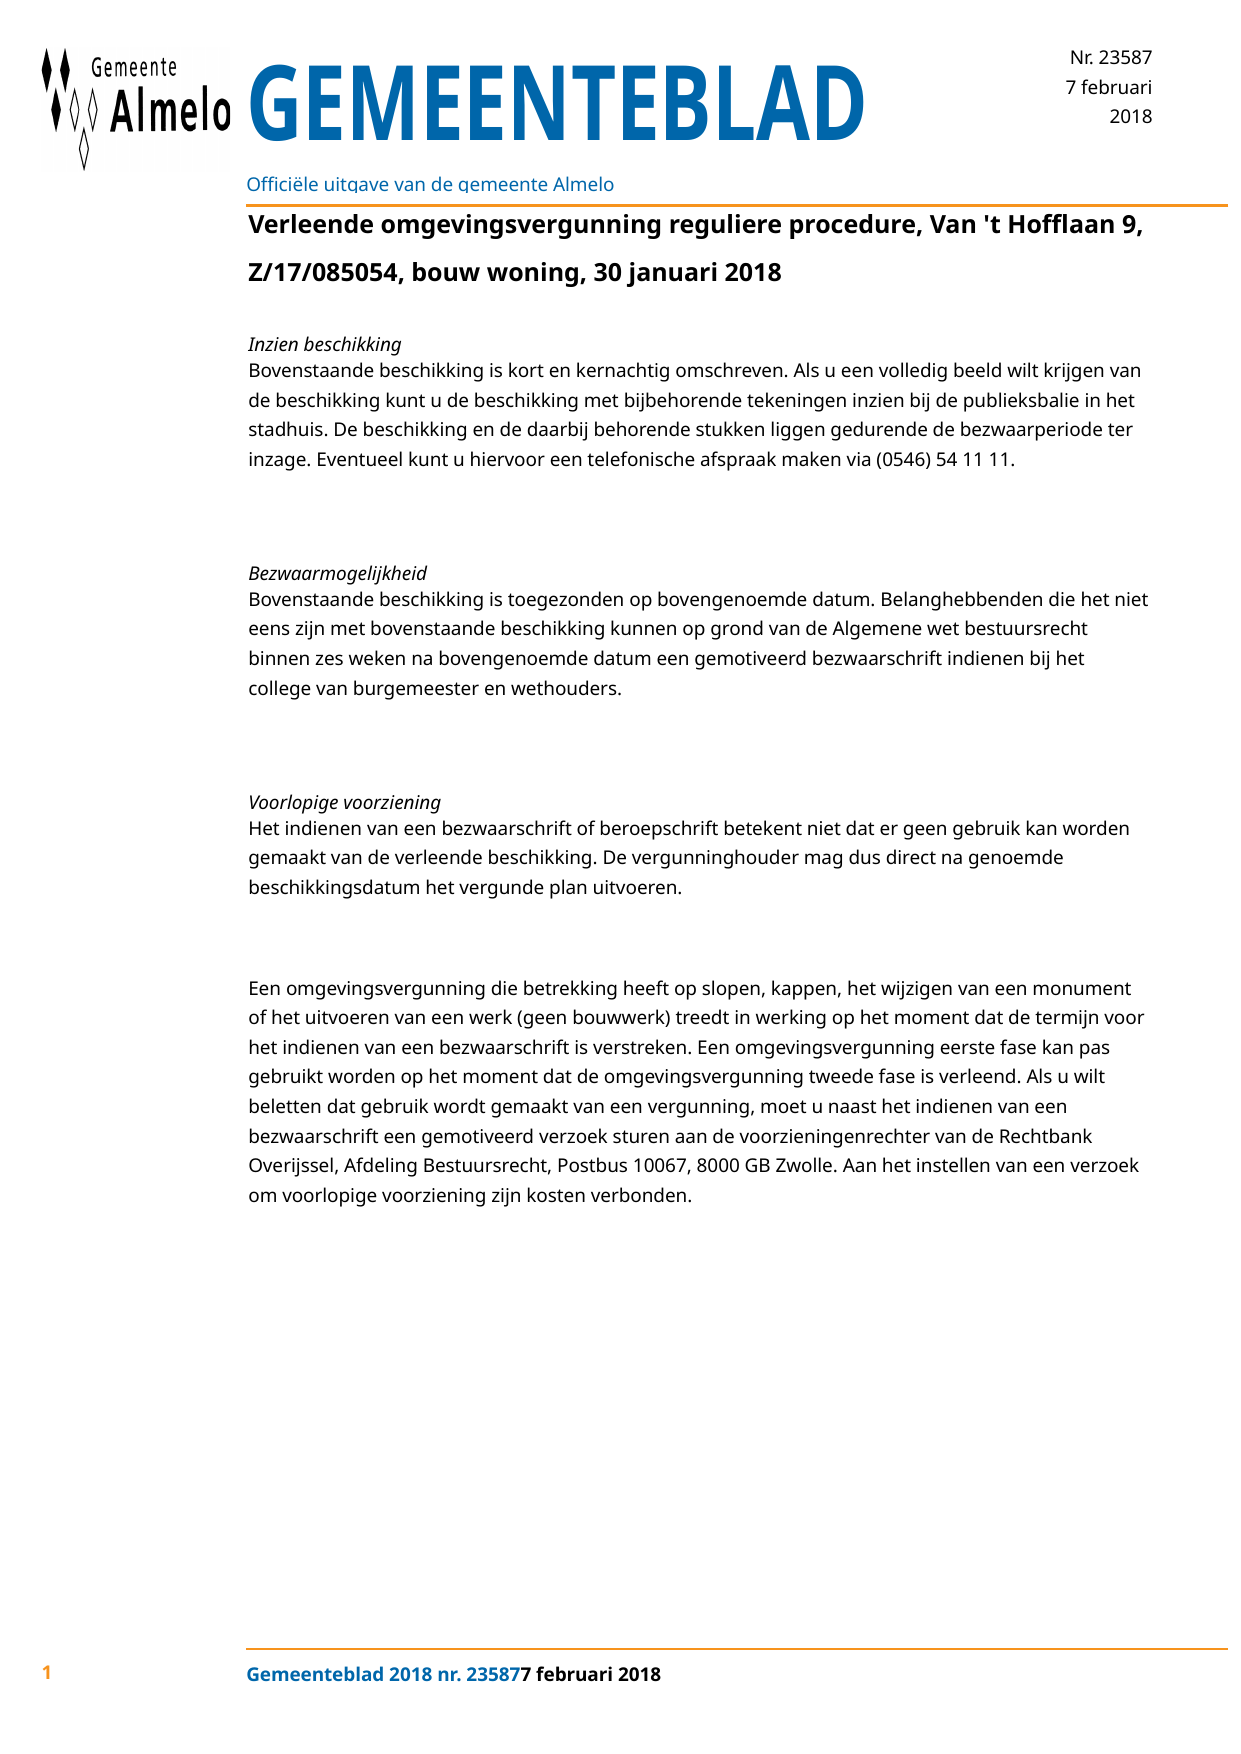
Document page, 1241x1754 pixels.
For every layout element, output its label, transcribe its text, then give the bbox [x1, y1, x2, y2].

text Een omgevingsvergunning die betrekking heeft op slopen, kappen, het wijzigen van een monument of het uitvoeren van een werk (geen bouwwerk) treedt in werking op het moment dat de termijn voor het indienen van een bezwaarschrift is verstreken. Een omgevingsvergunning eerste fase kan pas gebruikt worden op het moment dat de omgevingsvergunning tweede fase is verleend. Als u wilt beletten dat gebruik wordt gemaakt van een vergunning, moet u naast het indienen van een bezwaarschrift een gemotiveerd verzoek sturen aan de voorzieningenrechter van de Rechtbank Overijssel, Afdeling Bestuursrecht, Postbus 10067, 8000 GB Zwolle. Aan het instellen van een verzoek om voorlopige voorziening zijn kosten verbonden. [248, 975, 1152, 1208]
text Verleende omgevingsvergunning reguliere procedure, Van 't Hofflaan 9, Z/17/085054, bouw woning, 30 januari 2018 [248, 207, 1152, 288]
text Bezwaarmogelijkheid [248, 560, 1152, 586]
text Inzien beschikking [248, 331, 1152, 357]
text Bovenstaande beschikking is toegezonden op bovengenoemde datum. Belanghebbenden die het niet eens zijn met bovenstaande beschikking kunnen op grond van de Algemene wet bestuursrecht binnen zes weken na bovengenoemde datum een gemotiveerd bezwaarschrift indienen bij het college van burgemeester en wethouders. [248, 586, 1152, 701]
text Het indienen van een bezwaarschrift of beroepschrift betekent niet dat er geen gebruik kan worden gemaakt van de verleende beschikking. De vergunninghouder mag dus direct na genoemde beschikkingsdatum het vergunde plan uitvoeren. [248, 815, 1152, 900]
text Voorlopige voorziening [248, 789, 1152, 815]
picture [41, 47, 231, 172]
text Bovenstaande beschikking is kort en kernachtig omschreven. Als u een volledig beeld wilt krijgen van de beschikking kunt u de beschikking met bijbehorende tekeningen inzien bij de publieksbalie in het stadhuis. De beschikking en de daarbij behorende stukken liggen gedurende de bezwaarperiode ter inzage. Eventueel kunt u hiervoor een telefonische afspraak maken via (0546) 54 11 11. [248, 357, 1152, 472]
